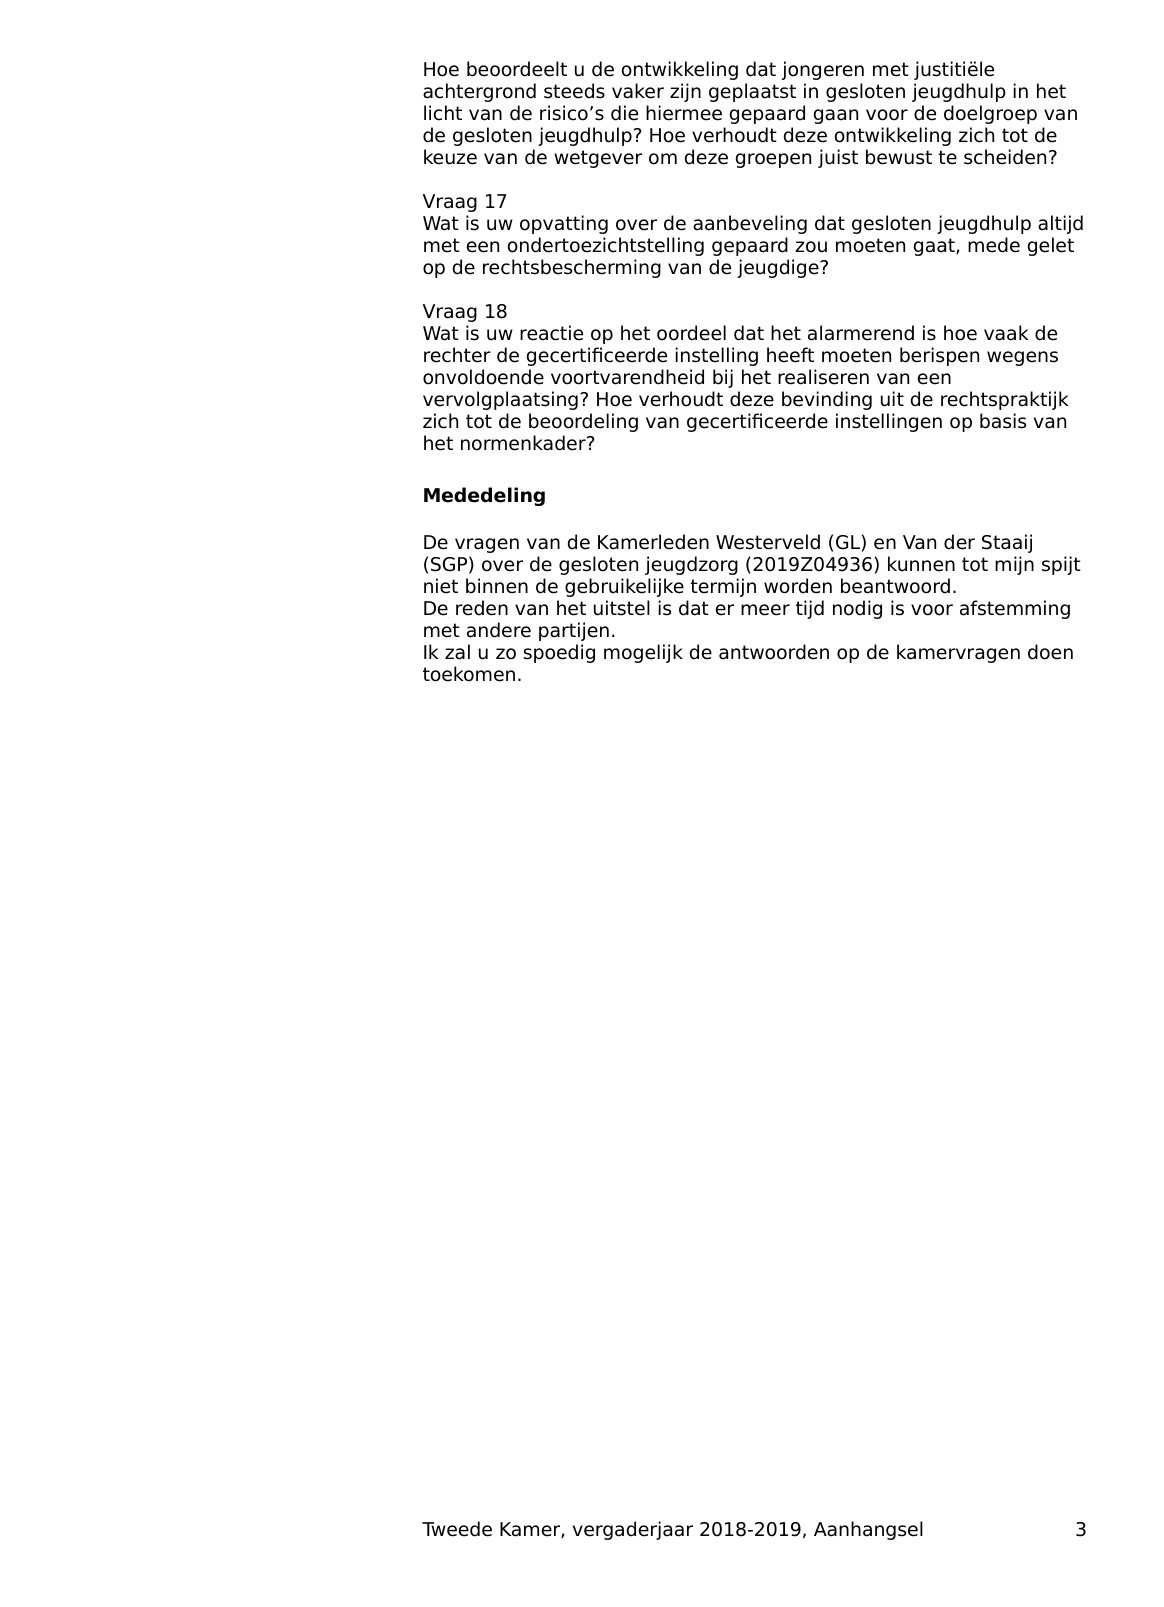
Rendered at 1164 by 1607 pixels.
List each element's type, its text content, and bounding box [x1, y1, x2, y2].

text Vraag 18 [422, 301, 1087, 323]
text De vragen van de Kamerleden Westerveld (GL) en Van der Staaij (SGP) over de gesloten jeugdzorg (2019Z04936) kunnen tot mijn spijt niet binnen de gebruikelijke termijn worden beantwoord. [422, 532, 1087, 598]
text Wat is uw reactie op het oordeel dat het alarmerend is hoe vaak de rechter de gecertificeerde instelling heeft moeten berispen wegens onvoldoende voortvarendheid bij het realiseren van een vervolgplaatsing? Hoe verhoudt deze bevinding uit de rechtspraktijk zich tot de beoordeling van gecertificeerde instellingen op basis van het normenkader? [422, 323, 1087, 455]
text Hoe beoordeelt u de ontwikkeling dat jongeren met justitiële achtergrond steeds vaker zijn geplaatst in gesloten jeugdhulp in het licht van de risico’s die hiermee gepaard gaan voor de doelgroep van de gesloten jeugdhulp? Hoe verhoudt deze ontwikkeling zich tot de keuze van de wetgever om deze groepen juist bewust te scheiden? [422, 59, 1087, 169]
text De reden van het uitstel is dat er meer tijd nodig is voor afstemming met andere partijen. [422, 598, 1087, 642]
text Ik zal u zo spoedig mogelijk de antwoorden op de kamervragen doen toekomen. [422, 642, 1087, 686]
text Wat is uw opvatting over de aanbeveling dat gesloten jeugdhulp altijd met een ondertoezichtstelling gepaard zou moeten gaat, mede gelet op de rechtsbescherming van de jeugdige? [422, 213, 1087, 279]
subtitle Mededeling [422, 485, 1087, 507]
text Vraag 17 [422, 191, 1087, 213]
